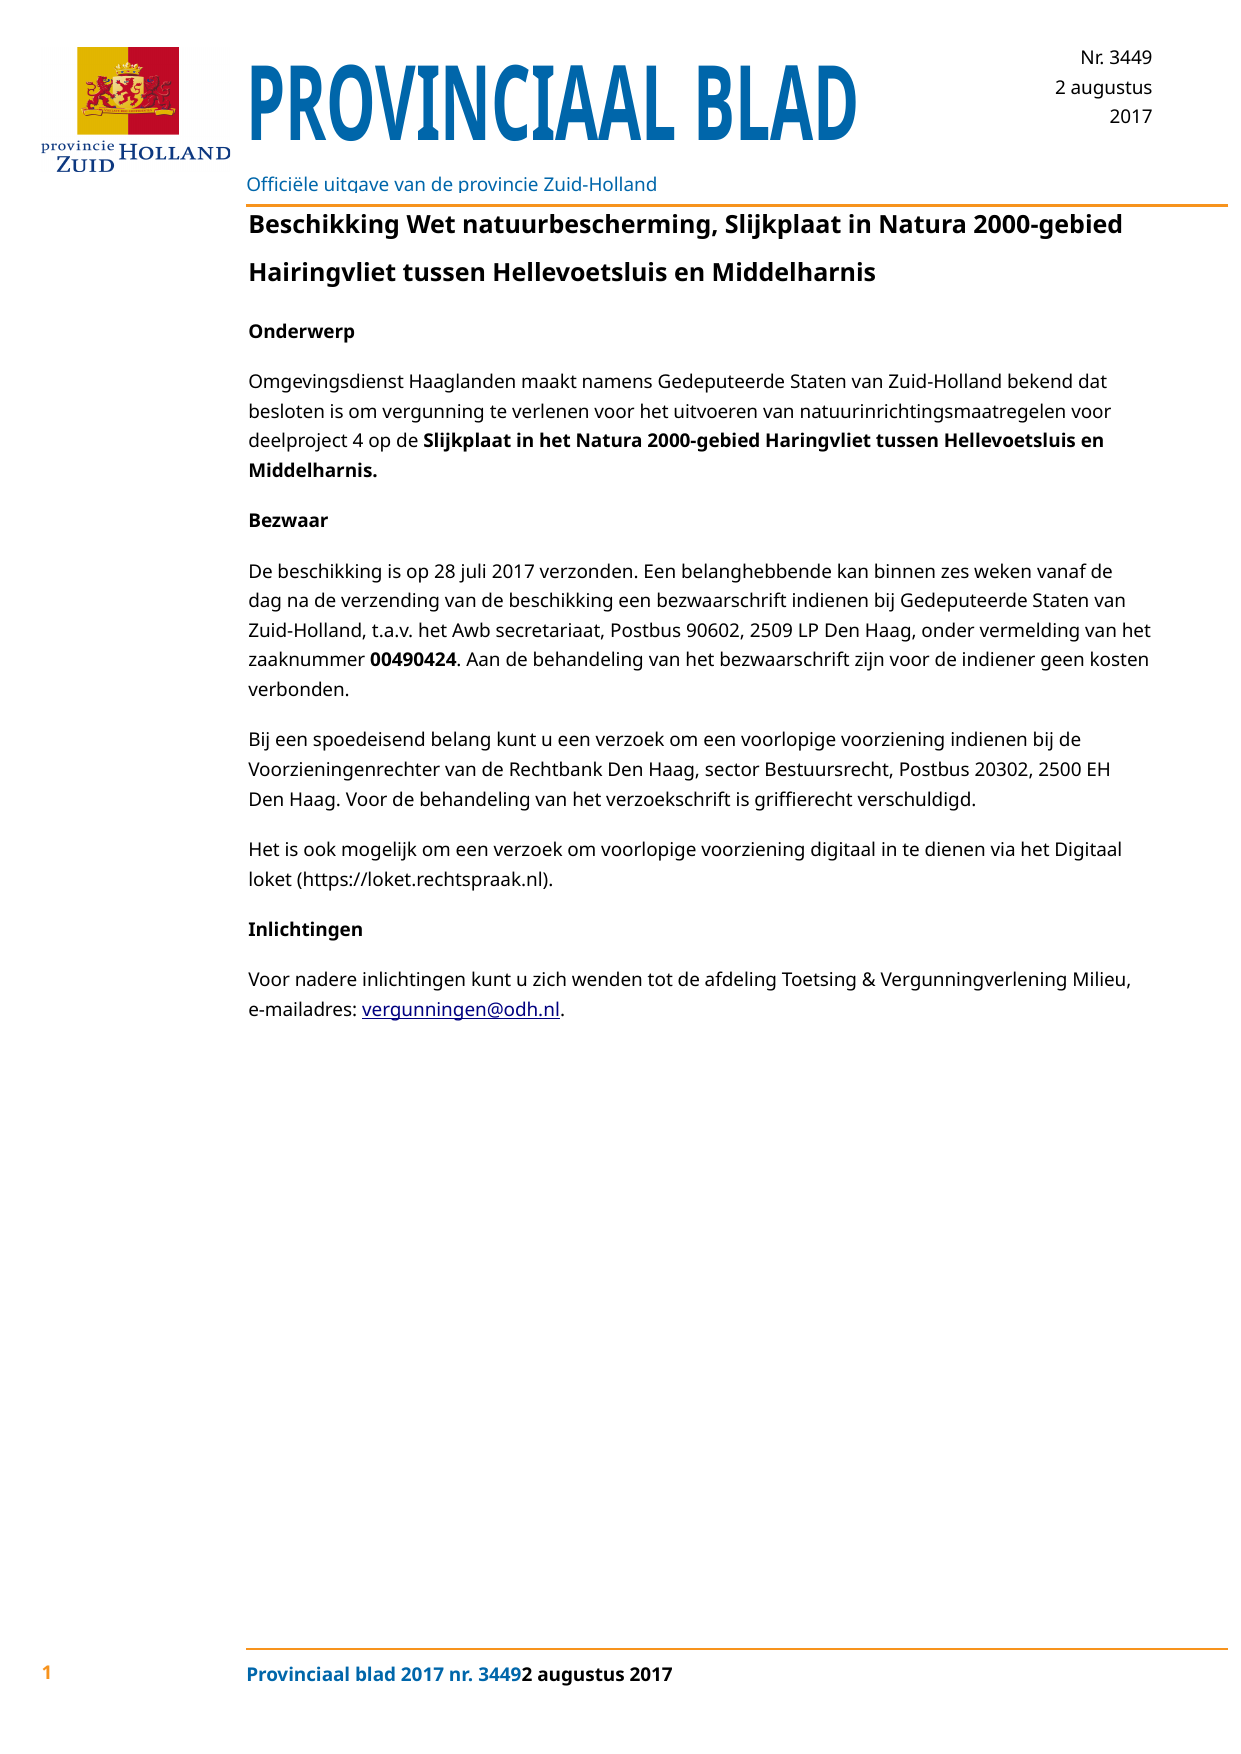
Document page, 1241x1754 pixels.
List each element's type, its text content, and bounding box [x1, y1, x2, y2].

text Bij een spoedeisend belang kunt u een verzoek om een voorlopige voorziening indienen bij de Voorzieningenrechter van de Rechtbank Den Haag, sector Bestuursrecht, Postbus 20302, 2500 EH Den Haag. Voor de behandeling van het verzoekschrift is griffierecht verschuldigd. [248, 727, 1152, 812]
text Onderwerp [248, 318, 1152, 344]
text Voor nadere inlichtingen kunt u zich wenden tot de afdeling Toetsing & Vergunningverlening Milieu, e-mailadres: vergunningen@odh.nl. [248, 967, 1152, 1022]
text Inlichtingen [248, 916, 1152, 942]
text Omgevingsdienst Haaglanden maakt namens Gedeputeerde Staten van Zuid-Holland bekend dat besloten is om vergunning te verlenen voor het uitvoeren van natuurinrichtingsmaatregelen voor deelproject 4 op de Slijkplaat in het Natura 2000-gebied Haringvliet tussen Hellevoetsluis en Middelharnis. [248, 368, 1152, 483]
text Beschikking Wet natuurbescherming, Slijkplaat in Natura 2000-gebied Hairingvliet tussen Hellevoetsluis en Middelharnis [248, 207, 1152, 288]
text Bezwaar [248, 507, 1152, 533]
text Het is ook mogelijk om een verzoek om voorlopige voorziening digitaal in te dienen via het Digitaal loket (https://loket.rechtspraak.nl). [248, 836, 1152, 892]
text De beschikking is op 28 juli 2017 verzonden. Een belanghebbende kan binnen zes weken vanaf de dag na de verzending van de beschikking een bezwaarschrift indienen bij Gedeputeerde Staten van Zuid-Holland, t.a.v. het Awb secretariaat, Postbus 90602, 2509 LP Den Haag, onder vermelding van het zaaknummer 00490424. Aan de behandeling van het bezwaarschrift zijn voor de indiener geen kosten verbonden. [248, 558, 1152, 702]
picture [41, 47, 231, 172]
